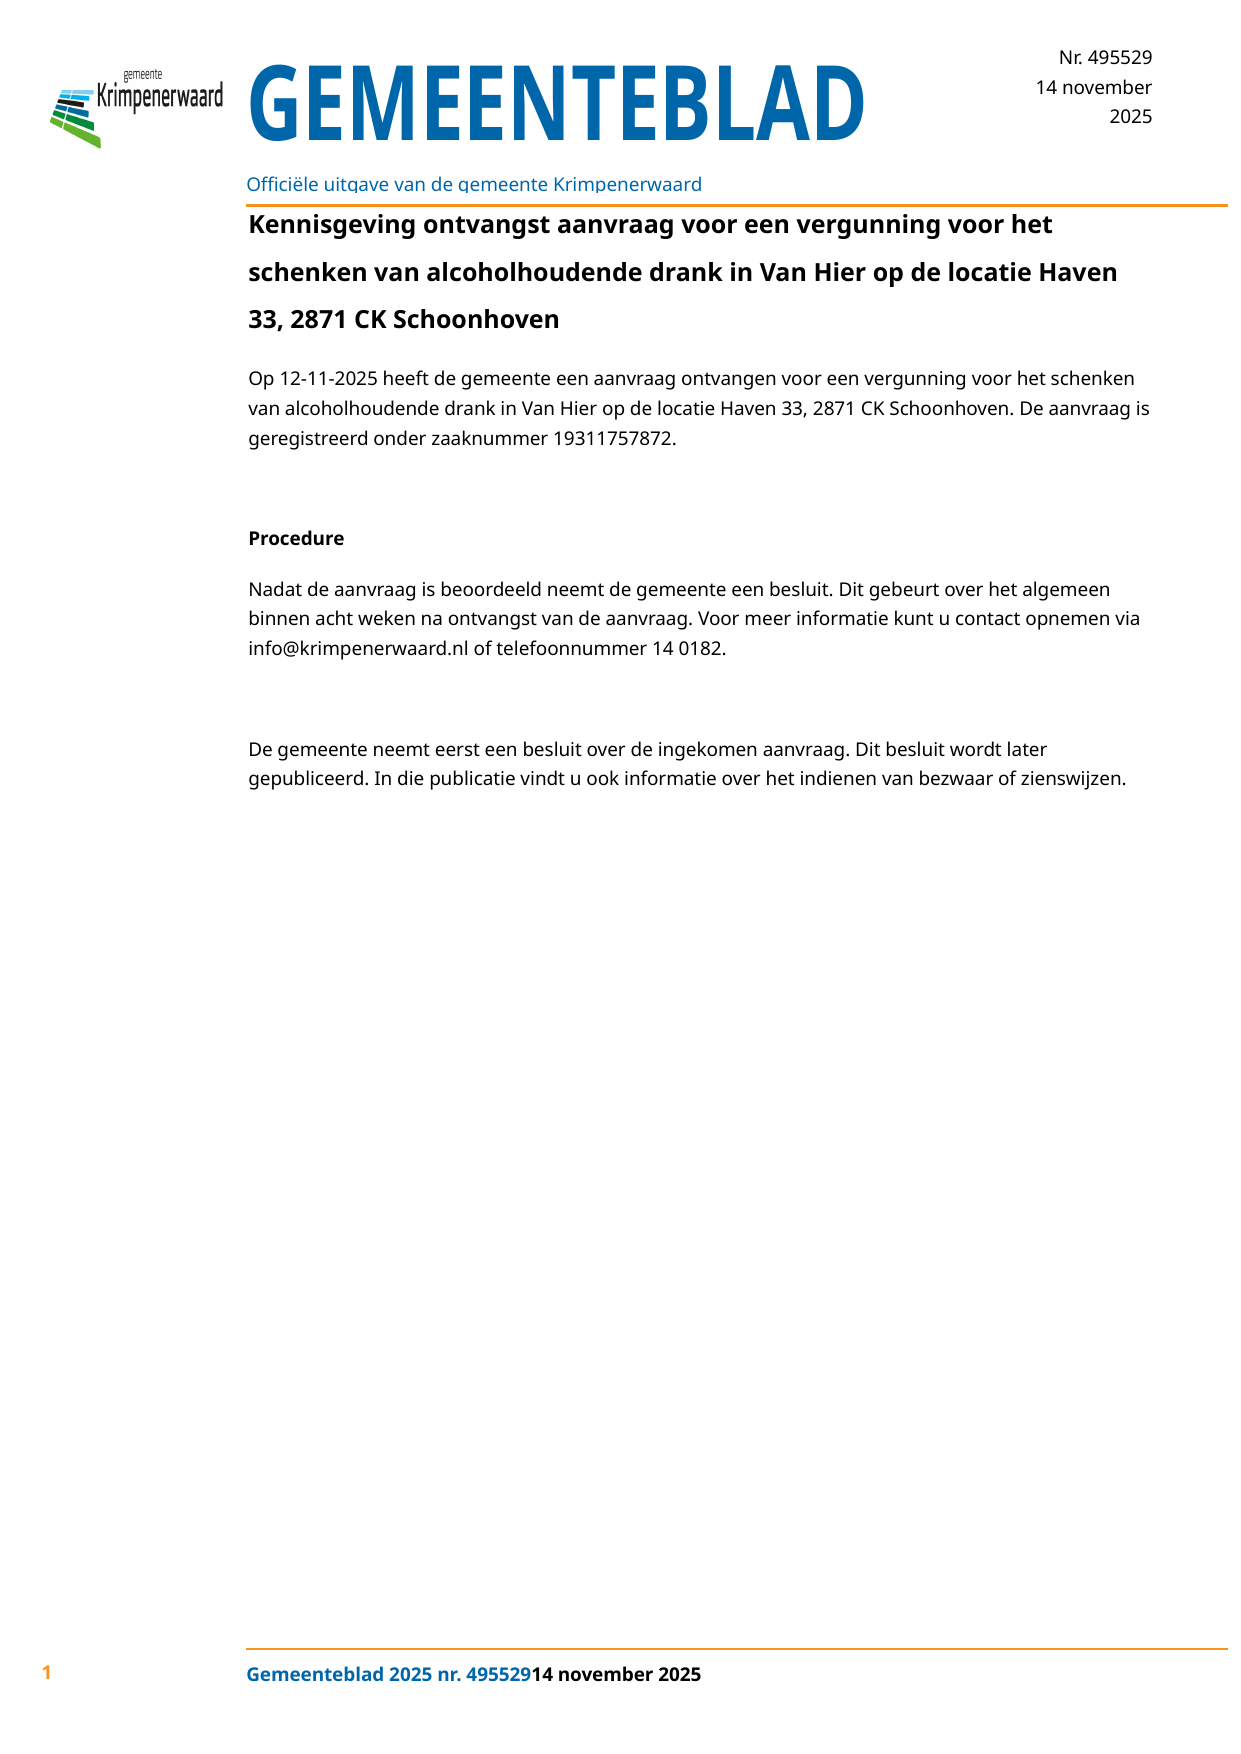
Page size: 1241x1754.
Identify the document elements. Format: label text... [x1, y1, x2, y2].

text De gemeente neemt eerst een besluit over de ingekomen aanvraag. Dit besluit wordt later gepubliceerd. In die publicatie vindt u ook informatie over het indienen van bezwaar of zienswijzen. [248, 736, 1152, 791]
picture [41, 47, 231, 172]
text Op 12-11-2025 heeft de gemeente een aanvraag ontvangen voor een vergunning voor het schenken van alcoholhoudende drank in Van Hier op de locatie Haven 33, 2871 CK Schoonhoven. De aanvraag is geregistreerd onder zaaknummer 19311757872. [248, 366, 1152, 450]
text Procedure [248, 526, 1152, 551]
text Nadat de aanvraag is beoordeeld neemt de gemeente een besluit. Dit gebeurt over het algemeen binnen acht weken na ontvangst van de aanvraag. Voor meer informatie kunt u contact opnemen via info@krimpenerwaard.nl of telefoonnummer 14 0182. [248, 576, 1152, 661]
text Kennisgeving ontvangst aanvraag voor een vergunning voor het schenken van alcoholhoudende drank in Van Hier op de locatie Haven 33, 2871 CK Schoonhoven [248, 207, 1152, 336]
